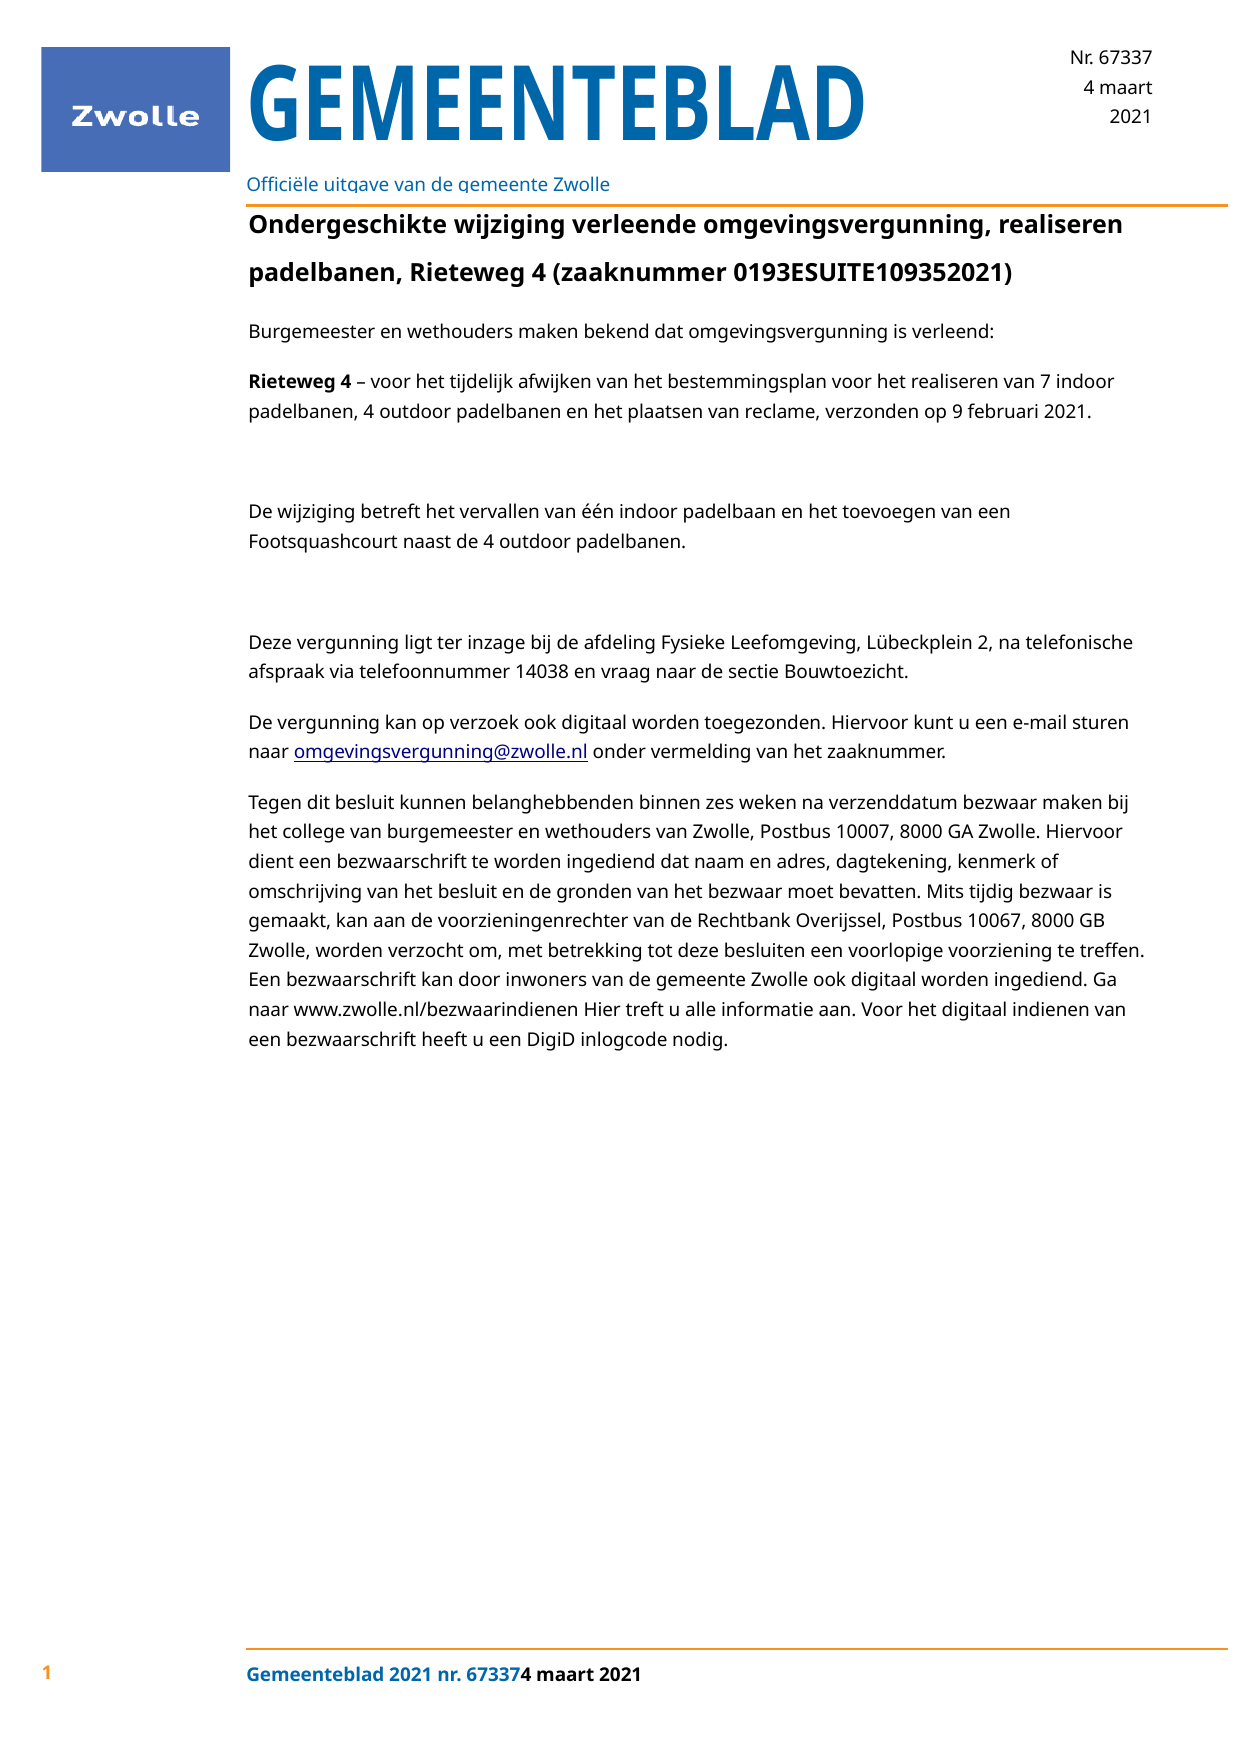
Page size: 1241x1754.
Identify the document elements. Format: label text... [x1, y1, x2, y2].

text De wijziging betreft het vervallen van één indoor padelbaan en het toevoegen van een Footsquashcourt naast de 4 outdoor padelbanen. [248, 499, 1152, 554]
picture [41, 47, 231, 172]
text Deze vergunning ligt ter inzage bij de afdeling Fysieke Leefomgeving, Lübeckplein 2, na telefonische afspraak via telefoonnummer 14038 en vraag naar de sectie Bouwtoezicht. [248, 629, 1152, 684]
text Tegen dit besluit kunnen belanghebbenden binnen zes weken na verzenddatum bezwaar maken bij het college van burgemeester en wethouders van Zwolle, Postbus 10007, 8000 GA Zwolle. Hiervoor dient een bezwaarschrift te worden ingediend dat naam en adres, dagtekening, kenmerk of omschrijving van het besluit en de gronden van het bezwaar moet bevatten. Mits tijdig bezwaar is gemaakt, kan aan de voorzieningenrechter van de Rechtbank Overijssel, Postbus 10067, 8000 GB Zwolle, worden verzocht om, met betrekking tot deze besluiten een voorlopige voorziening te treffen. Een bezwaarschrift kan door inwoners van de gemeente Zwolle ook digitaal worden ingediend. Ga naar www.zwolle.nl/bezwaarindienen Hier treft u alle informatie aan. Voor het digitaal indienen van een bezwaarschrift heeft u een DigiD inlogcode nodig. [248, 789, 1152, 1052]
text Ondergeschikte wijziging verleende omgevingsvergunning, realiseren padelbanen, Rieteweg 4 (zaaknummer 0193ESUITE109352021) [248, 207, 1152, 288]
text De vergunning kan op verzoek ook digitaal worden toegezonden. Hiervoor kunt u een e-mail sturen naar omgevingsvergunning@zwolle.nl onder vermelding van het zaaknummer. [248, 709, 1152, 764]
text Rieteweg 4 – voor het tijdelijk afwijken van het bestemmingsplan voor het realiseren van 7 indoor padelbanen, 4 outdoor padelbanen en het plaatsen van reclame, verzonden op 9 februari 2021. [248, 368, 1152, 424]
text Burgemeester en wethouders maken bekend dat omgevingsvergunning is verleend: [248, 318, 1152, 344]
